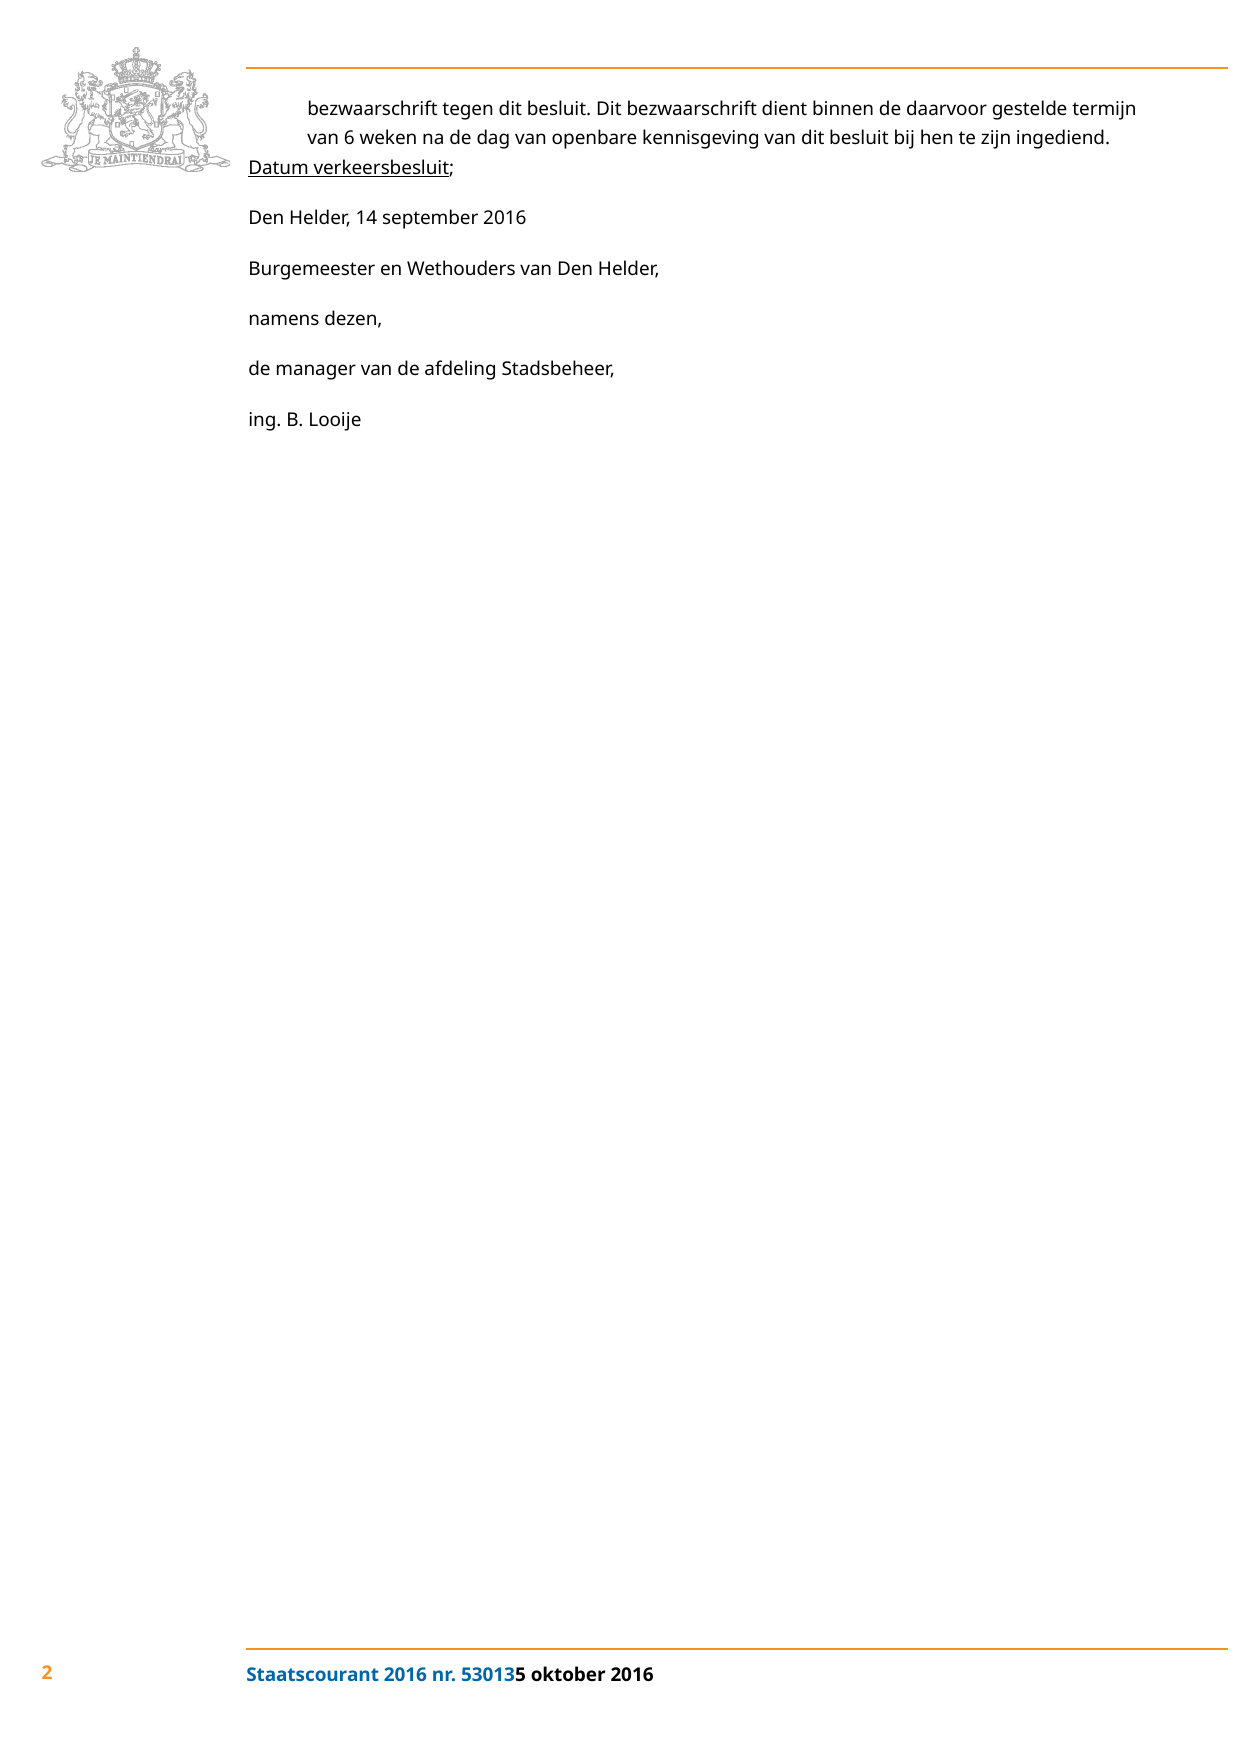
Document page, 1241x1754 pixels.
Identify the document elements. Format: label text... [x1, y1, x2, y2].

text Datum verkeersbesluit; [248, 154, 1152, 180]
text namens dezen, [248, 305, 1152, 331]
list bezwaarschrift tegen dit besluit. Dit bezwaarschrift dient binnen de daarvoor gestelde termijn van 6 weken na de dag van openbare kennisgeving van dit besluit bij hen te zijn ingediend. [248, 95, 1152, 150]
picture [41, 47, 231, 172]
text ing. B. Looije [248, 406, 1152, 432]
text Burgemeester en Wethouders van Den Helder, [248, 255, 1152, 281]
text de manager van de afdeling Stadsbeheer, [248, 356, 1152, 381]
text Den Helder, 14 september 2016 [248, 204, 1152, 230]
